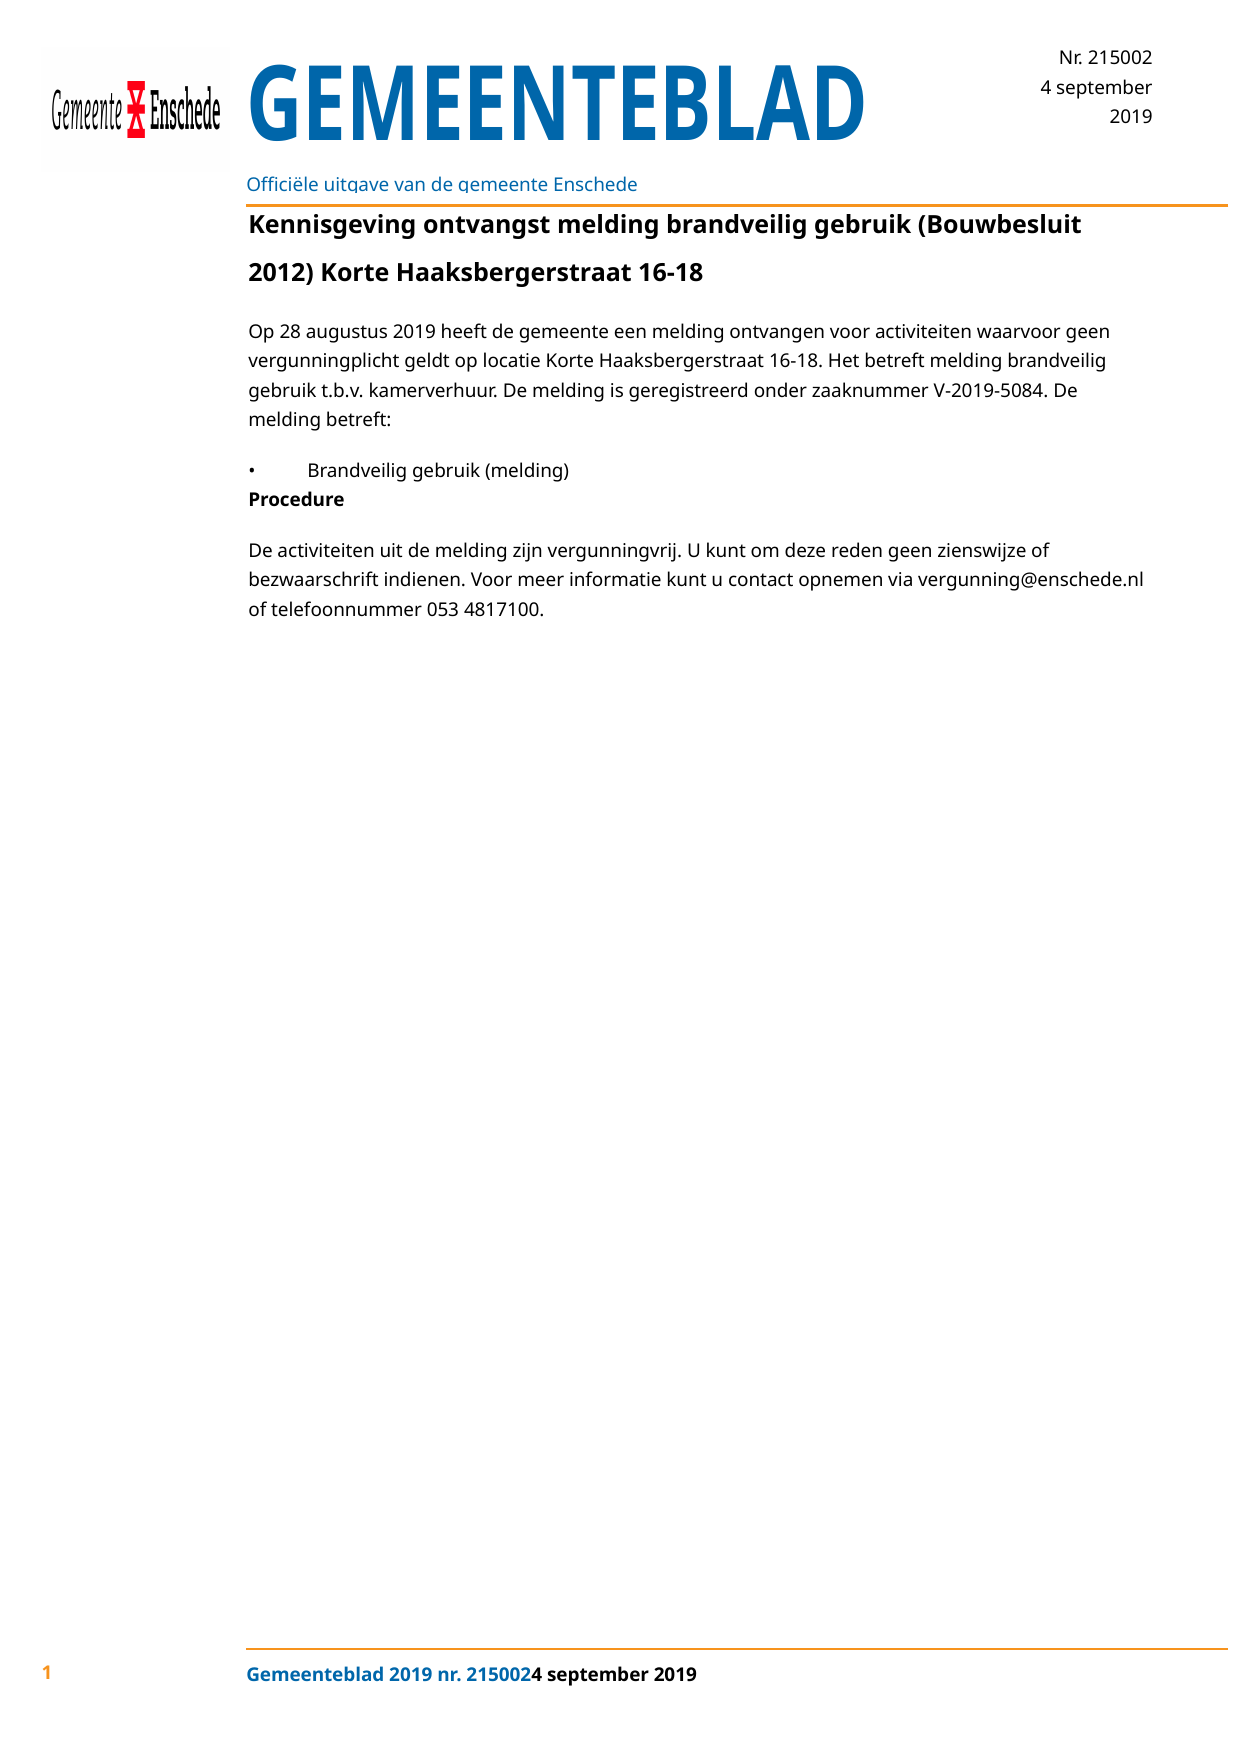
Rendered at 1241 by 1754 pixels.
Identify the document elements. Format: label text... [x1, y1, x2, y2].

text Procedure [248, 487, 1152, 512]
text De activiteiten uit de melding zijn vergunningvrij. U kunt om deze reden geen zienswijze of bezwaarschrift indienen. Voor meer informatie kunt u contact opnemen via vergunning@enschede.nl of telefoonnummer 053 4817100. [248, 537, 1152, 622]
text Kennisgeving ontvangst melding brandveilig gebruik (Bouwbesluit 2012) Korte Haaksbergerstraat 16-18 [248, 207, 1152, 288]
text Op 28 augustus 2019 heeft de gemeente een melding ontvangen voor activiteiten waarvoor geen vergunningplicht geldt op locatie Korte Haaksbergerstraat 16-18. Het betreft melding brandveilig gebruik t.b.v. kamerverhuur. De melding is geregistreerd onder zaaknummer V-2019-5084. De melding betreft: [248, 318, 1152, 432]
list Brandveilig gebruik (melding) [248, 457, 1152, 483]
picture [41, 47, 231, 172]
